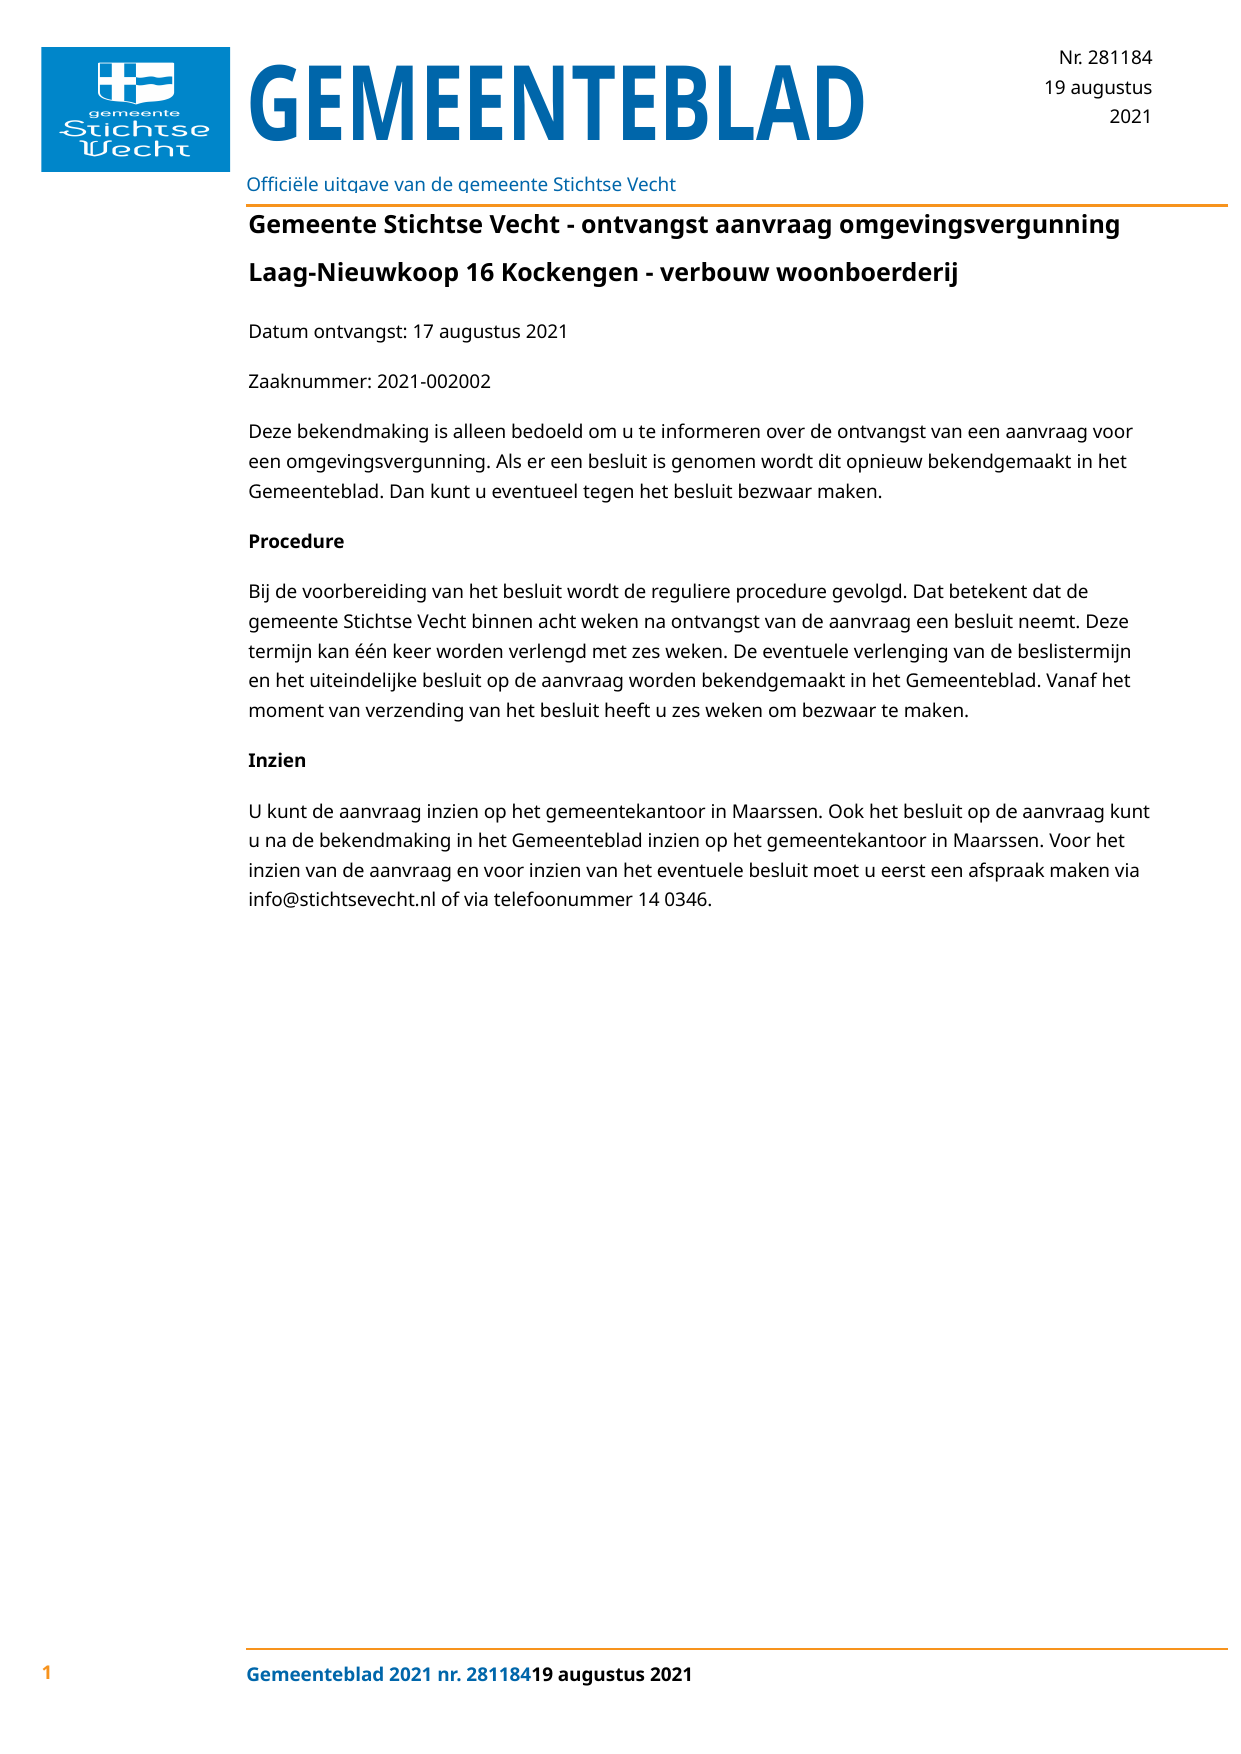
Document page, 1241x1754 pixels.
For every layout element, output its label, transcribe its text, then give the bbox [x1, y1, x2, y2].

text Inzien [248, 747, 1152, 773]
text Zaaknummer: 2021-002002 [248, 368, 1152, 394]
text Gemeente Stichtse Vecht - ontvangst aanvraag omgevingsvergunning Laag-Nieuwkoop 16 Kockengen - verbouw woonboerderij [248, 207, 1152, 288]
text Bij de voorbereiding van het besluit wordt de reguliere procedure gevolgd. Dat betekent dat de gemeente Stichtse Vecht binnen acht weken na ontvangst van de aanvraag een besluit neemt. Deze termijn kan één keer worden verlengd met zes weken. De eventuele verlenging van de beslistermijn en het uiteindelijke besluit op de aanvraag worden bekendgemaakt in het Gemeenteblad. Vanaf het moment van verzending van het besluit heeft u zes weken om bezwaar te maken. [248, 579, 1152, 723]
text Datum ontvangst: 17 augustus 2021 [248, 318, 1152, 344]
text Procedure [248, 528, 1152, 554]
picture [99, 63, 135, 101]
text Deze bekendmaking is alleen bedoeld om u te informeren over de ontvangst van een aanvraag voor een omgevingsvergunning. Als er een besluit is genomen wordt dit opnieuw bekendgemaakt in het Gemeenteblad. Dan kunt u eventueel tegen het besluit bezwaar maken. [248, 419, 1152, 504]
text U kunt de aanvraag inzien op het gemeentekantoor in Maarssen. Ook het besluit op de aanvraag kunt u na de bekendmaking in het Gemeenteblad inzien op het gemeentekantoor in Maarssen. Voor het inzien van de aanvraag en voor inzien van het eventuele besluit moet u eerst een afspraak maken via info@stichtsevecht.nl of via telefoonummer 14 0346. [248, 798, 1152, 912]
picture [137, 63, 174, 103]
